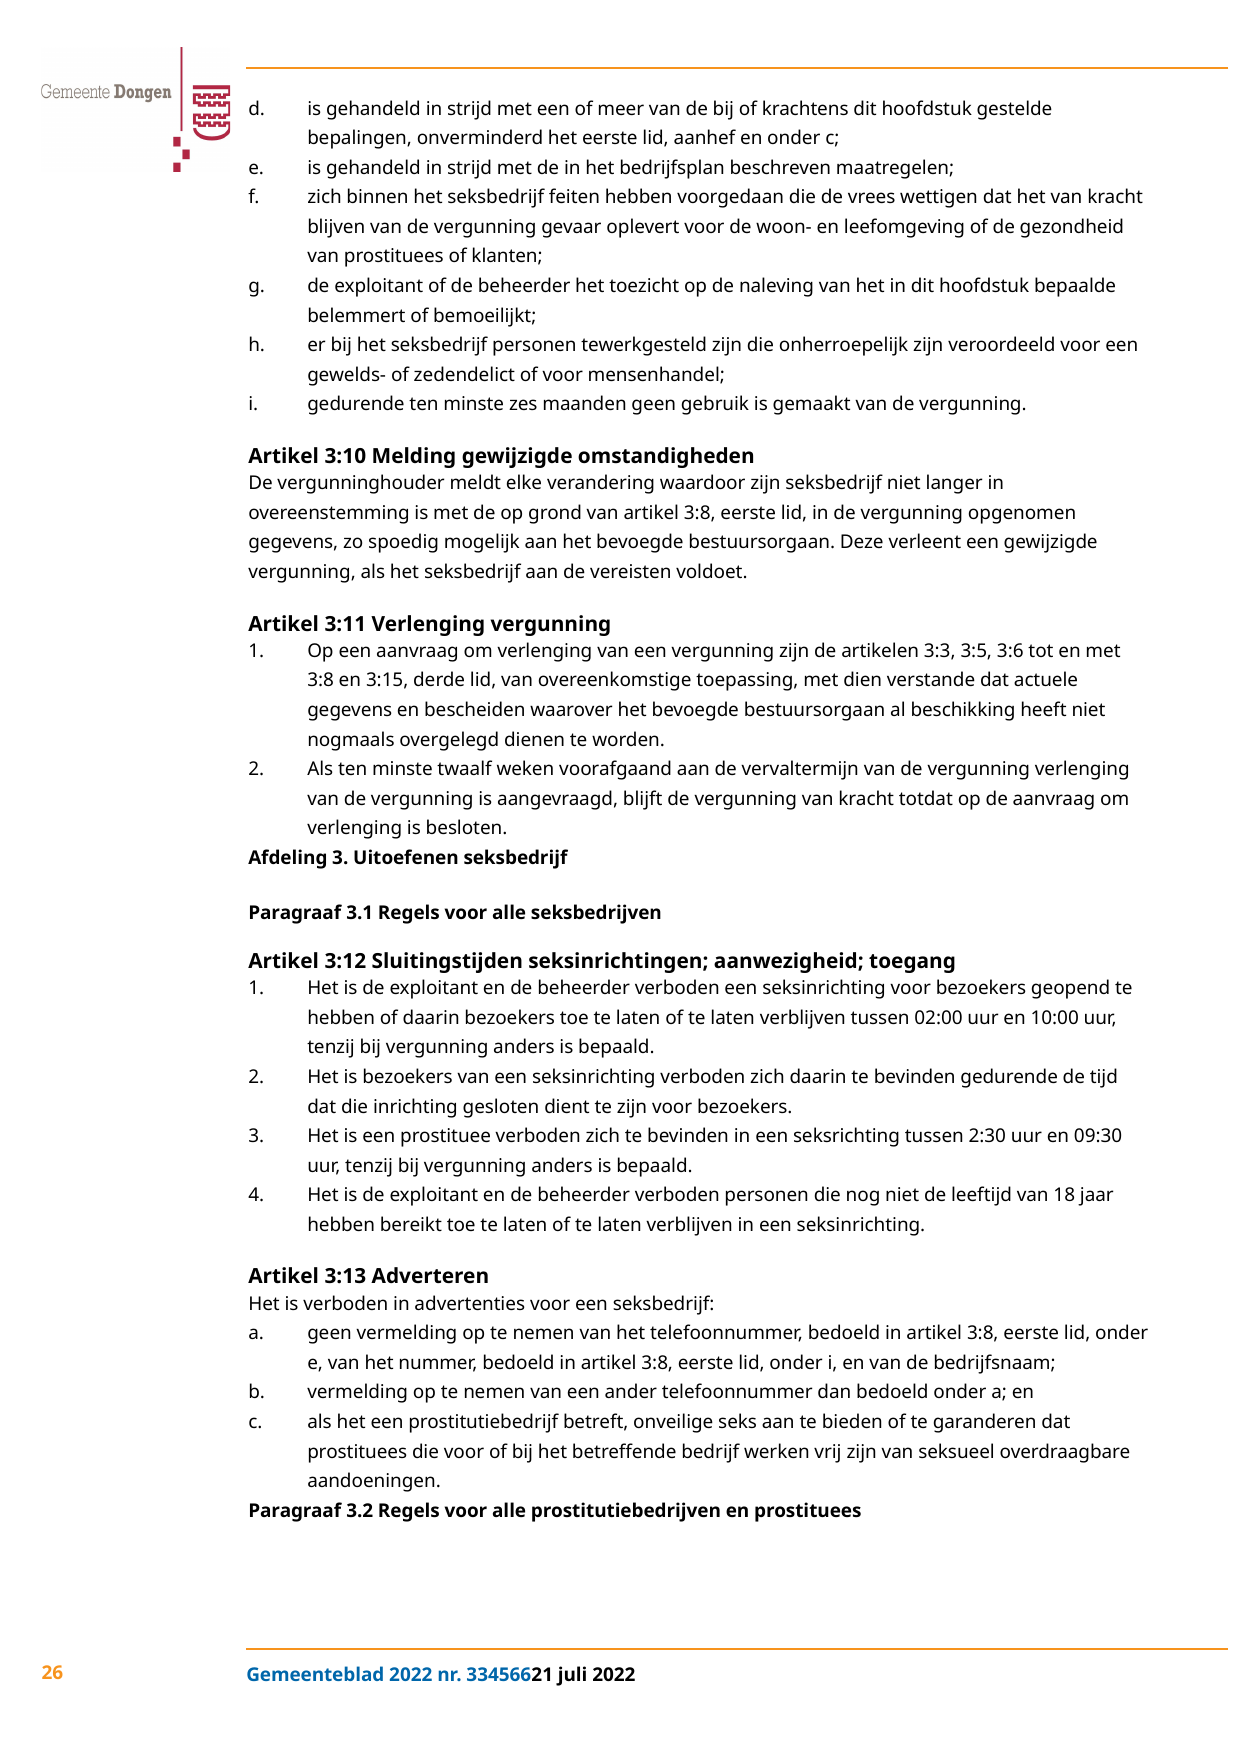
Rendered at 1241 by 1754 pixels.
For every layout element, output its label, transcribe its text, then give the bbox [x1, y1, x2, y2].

list vermelding op te nemen van een ander telefoonnummer dan bedoeld onder a; en [248, 1379, 1152, 1404]
text Artikel 3:10 Melding gewijzigde omstandigheden [248, 441, 1152, 469]
list geen vermelding op te nemen van het telefoonnummer, bedoeld in artikel 3:8, eerste lid, onder e, van het nummer, bedoeld in artikel 3:8, eerste lid, onder i, en van de bedrijfsnaam; [248, 1319, 1152, 1375]
list Op een aanvraag om verlenging van een vergunning zijn de artikelen 3:3, 3:5, 3:6 tot en met 3:8 en 3:15, derde lid, van overeenkomstige toepassing, met dien verstande dat actuele gegevens en bescheiden waarover het bevoegde bestuursorgaan al beschikking heeft niet nogmaals overgelegd dienen te worden. [248, 637, 1152, 752]
text Het is verboden in advertenties voor een seksbedrijf: [248, 1290, 1152, 1316]
text De vergunninghouder meldt elke verandering waardoor zijn seksbedrijf niet langer in overeenstemming is met de op grond van artikel 3:8, eerste lid, in de vergunning opgenomen gegevens, zo spoedig mogelijk aan het bevoegde bestuursorgaan. Deze verleent een gewijzigde vergunning, als het seksbedrijf aan de vereisten voldoet. [248, 469, 1152, 584]
text Artikel 3:13 Adverteren [248, 1262, 1152, 1290]
list is gehandeld in strijd met de in het bedrijfsplan beschreven maatregelen; [248, 154, 1152, 180]
text Afdeling 3. Uitoefenen seksbedrijf [248, 844, 1152, 870]
list Het is een prostituee verboden zich te bevinden in een seksrichting tussen 2:30 uur en 09:30 uur, tenzij bij vergunning anders is bepaald. [248, 1122, 1152, 1178]
list Het is bezoekers van een seksinrichting verboden zich daarin te bevinden gedurende de tijd dat die inrichting gesloten dient te zijn voor bezoekers. [248, 1063, 1152, 1118]
picture [41, 47, 231, 172]
list gedurende ten minste zes maanden geen gebruik is gemaakt van de vergunning. [248, 391, 1152, 416]
list er bij het seksbedrijf personen tewerkgesteld zijn die onherroepelijk zijn veroordeeld voor een gewelds- of zedendelict of voor mensenhandel; [248, 331, 1152, 387]
text Artikel 3:12 Sluitingstijden seksinrichtingen; aanwezigheid; toegang [248, 946, 1152, 974]
list is gehandeld in strijd met een of meer van de bij of krachtens dit hoofdstuk gestelde bepalingen, onverminderd het eerste lid, aanhef en onder c; [248, 95, 1152, 150]
list zich binnen het seksbedrijf feiten hebben voorgedaan die de vrees wettigen dat het van kracht blijven van de vergunning gevaar oplevert voor de woon- en leefomgeving of de gezondheid van prostituees of klanten; [248, 183, 1152, 268]
list als het een prostitutiebedrijf betreft, onveilige seks aan te bieden of te garanderen dat prostituees die voor of bij het betreffende bedrijf werken vrij zijn van seksueel overdraagbare aandoeningen. [248, 1408, 1152, 1493]
list de exploitant of de beheerder het toezicht op de naleving van het in dit hoofdstuk bepaalde belemmert of bemoeilijkt; [248, 272, 1152, 328]
list Het is de exploitant en de beheerder verboden personen die nog niet de leeftijd van 18 jaar hebben bereikt toe te laten of te laten verblijven in een seksinrichting. [248, 1182, 1152, 1237]
text Artikel 3:11 Verlenging vergunning [248, 609, 1152, 637]
list Als ten minste twaalf weken voorafgaand aan de vervaltermijn van de vergunning verlenging van de vergunning is aangevraagd, blijft de vergunning van kracht totdat op de aanvraag om verlenging is besloten. [248, 755, 1152, 840]
text Paragraaf 3.2 Regels voor alle prostitutiebedrijven en prostituees [248, 1497, 1152, 1523]
list Het is de exploitant en de beheerder verboden een seksinrichting voor bezoekers geopend te hebben of daarin bezoekers toe te laten of te laten verblijven tussen 02:00 uur en 10:00 uur, tenzij bij vergunning anders is bepaald. [248, 974, 1152, 1059]
text Paragraaf 3.1 Regels voor alle seksbedrijven [248, 899, 1152, 925]
